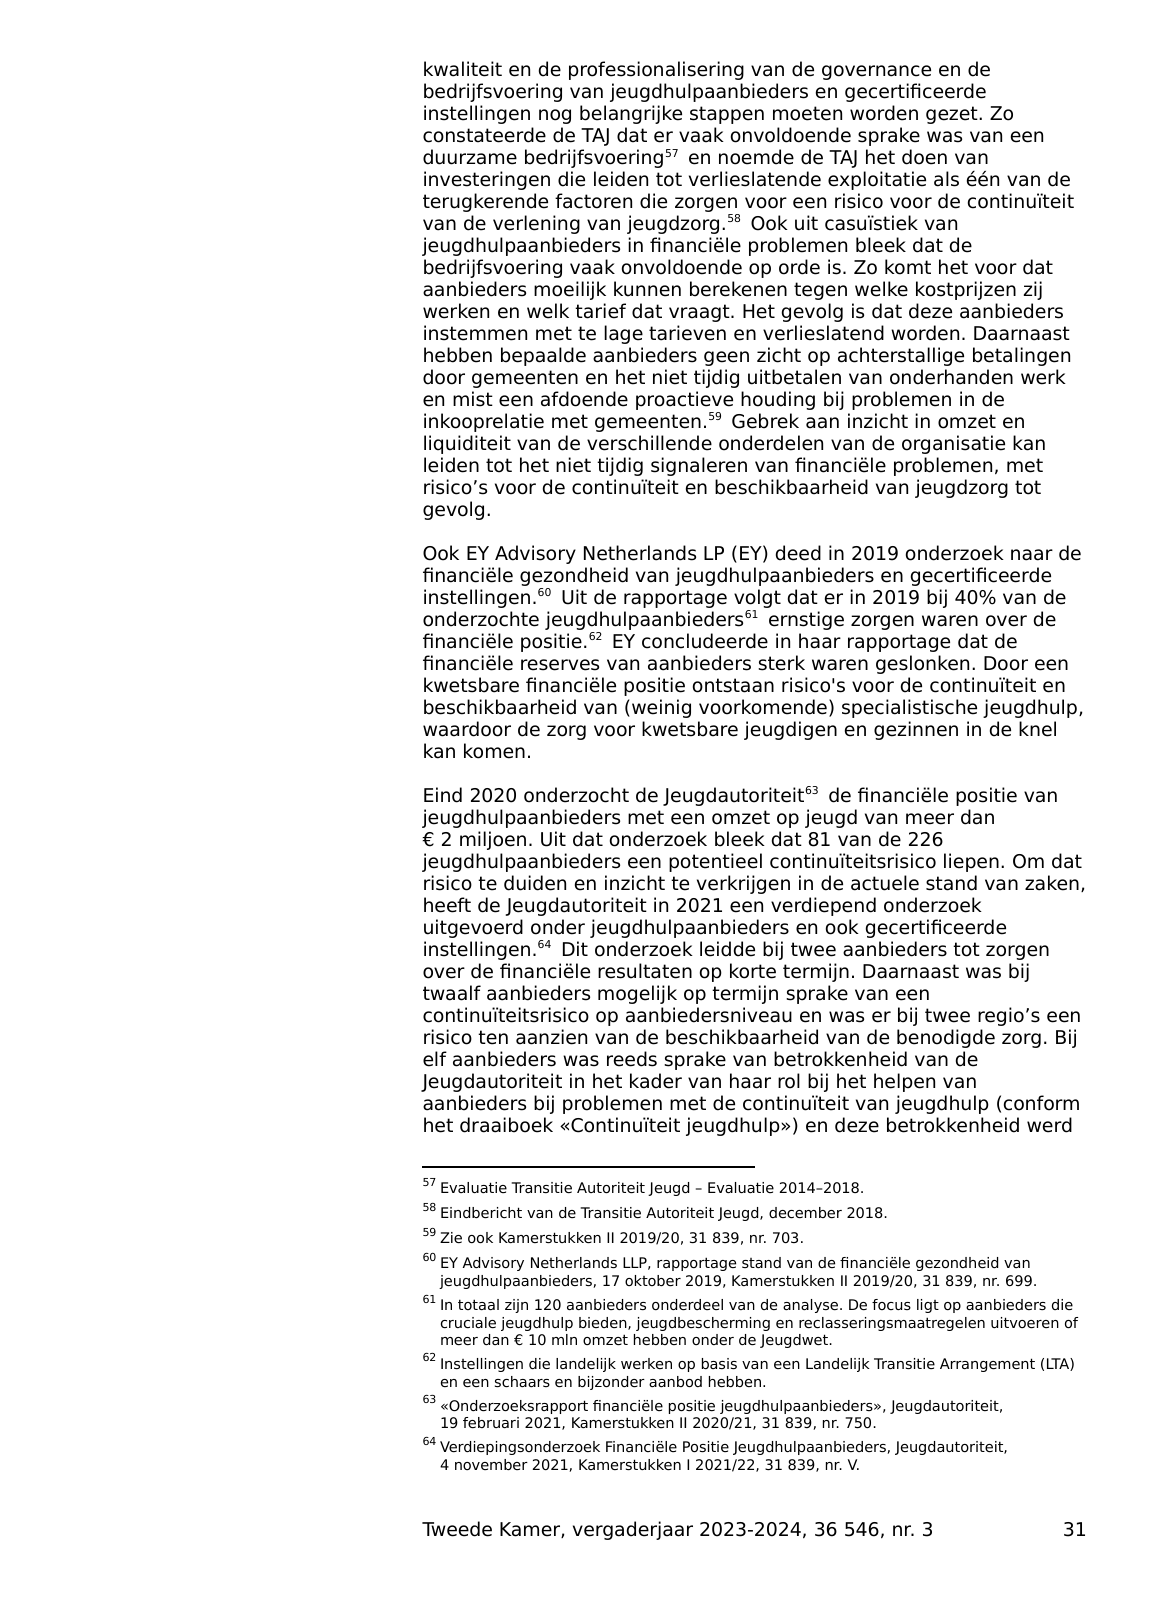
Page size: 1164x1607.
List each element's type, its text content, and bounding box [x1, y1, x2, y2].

text Verdiepingsonderzoek Financiële Positie Jeugdhulpaanbieders, Jeugdautoriteit, 4 november 2021, Kamerstukken I 2021/22, 31 839, nr. V. [422, 1435, 1087, 1474]
text Eindbericht van de Transitie Autoriteit Jeugd, december 2018. [422, 1201, 1087, 1223]
text Ook EY Advisory Netherlands LP (EY) deed in 2019 onderzoek naar de financiële gezondheid van jeugdhulpaanbieders en gecertificeerde instellingen. Uit de rapportage volgt dat er in 2019 bij 40% van de onderzochte jeugdhulpaanbieders ernstige zorgen waren over de financiële positie. EY concludeerde in haar rapportage dat de financiële reserves van aanbieders sterk waren geslonken. Door een kwetsbare financiële positie ontstaan risico's voor de continuïteit en beschikbaarheid van (weinig voorkomende) specialistische jeugdhulp, waardoor de zorg voor kwetsbare jeugdigen en gezinnen in de knel kan komen. [422, 543, 1087, 763]
text kwaliteit en de professionalisering van de governance en de bedrijfsvoering van jeugdhulpaanbieders en gecertificeerde instellingen nog belangrijke stappen moeten worden gezet. Zo constateerde de TAJ dat er vaak onvoldoende sprake was van een duurzame bedrijfsvoering en noemde de TAJ het doen van investeringen die leiden tot verlieslatende exploitatie als één van de terugkerende factoren die zorgen voor een risico voor de continuïteit van de verlening van jeugdzorg. Ook uit casuïstiek van jeugdhulpaanbieders in financiële problemen bleek dat de bedrijfsvoering vaak onvoldoende op orde is. Zo komt het voor dat aanbieders moeilijk kunnen berekenen tegen welke kostprijzen zij werken en welk tarief dat vraagt. Het gevolg is dat deze aanbieders instemmen met te lage tarieven en verlieslatend worden. Daarnaast hebben bepaalde aanbieders geen zicht op achterstallige betalingen door gemeenten en het niet tijdig uitbetalen van onderhanden werk en mist een afdoende proactieve houding bij problemen in de inkooprelatie met gemeenten. Gebrek aan inzicht in omzet en liquiditeit van de verschillende onderdelen van de organisatie kan leiden tot het niet tijdig signaleren van financiële problemen, met risico’s voor de continuïteit en beschikbaarheid van jeugdzorg tot gevolg. [422, 59, 1087, 521]
text Instellingen die landelijk werken op basis van een Landelijk Transitie Arrangement (LTA) en een schaars en bijzonder aanbod hebben. [422, 1352, 1087, 1391]
text Zie ook Kamerstukken II 2019/20, 31 839, nr. 703. [422, 1226, 1087, 1248]
text Evaluatie Transitie Autoriteit Jeugd – Evaluatie 2014–2018. [422, 1176, 1087, 1198]
text «Onderzoeksrapport financiële positie jeugdhulpaanbieders», Jeugdautoriteit, 19 februari 2021, Kamerstukken II 2020/21, 31 839, nr. 750. [422, 1393, 1087, 1432]
text EY Advisory Netherlands LLP, rapportage stand van de financiële gezondheid van jeugdhulpaanbieders, 17 oktober 2019, Kamerstukken II 2019/20, 31 839, nr. 699. [422, 1251, 1087, 1290]
text In totaal zijn 120 aanbieders onderdeel van de analyse. De focus ligt op aanbieders die cruciale jeugdhulp bieden, jeugdbescherming en reclasseringsmaatregelen uitvoeren of meer dan € 10 mln omzet hebben onder de Jeugdwet. [422, 1293, 1087, 1349]
text Eind 2020 onderzocht de Jeugdautoriteit de financiële positie van jeugdhulpaanbieders met een omzet op jeugd van meer dan € 2 miljoen. Uit dat onderzoek bleek dat 81 van de 226 jeugdhulpaanbieders een potentieel continuïteitsrisico liepen. Om dat risico te duiden en inzicht te verkrijgen in de actuele stand van zaken, heeft de Jeugdautoriteit in 2021 een verdiepend onderzoek uitgevoerd onder jeugdhulpaanbieders en ook gecertificeerde instellingen. Dit onderzoek leidde bij twee aanbieders tot zorgen over de financiële resultaten op korte termijn. Daarnaast was bij twaalf aanbieders mogelijk op termijn sprake van een continuïteitsrisico op aanbiedersniveau en was er bij twee regio’s een risico ten aanzien van de beschikbaarheid van de benodigde zorg. Bij elf aanbieders was reeds sprake van betrokkenheid van de Jeugdautoriteit in het kader van haar rol bij het helpen van aanbieders bij problemen met de continuïteit van jeugdhulp (conform het draaiboek «Continuïteit jeugdhulp») en deze betrokkenheid werd [422, 785, 1087, 1136]
